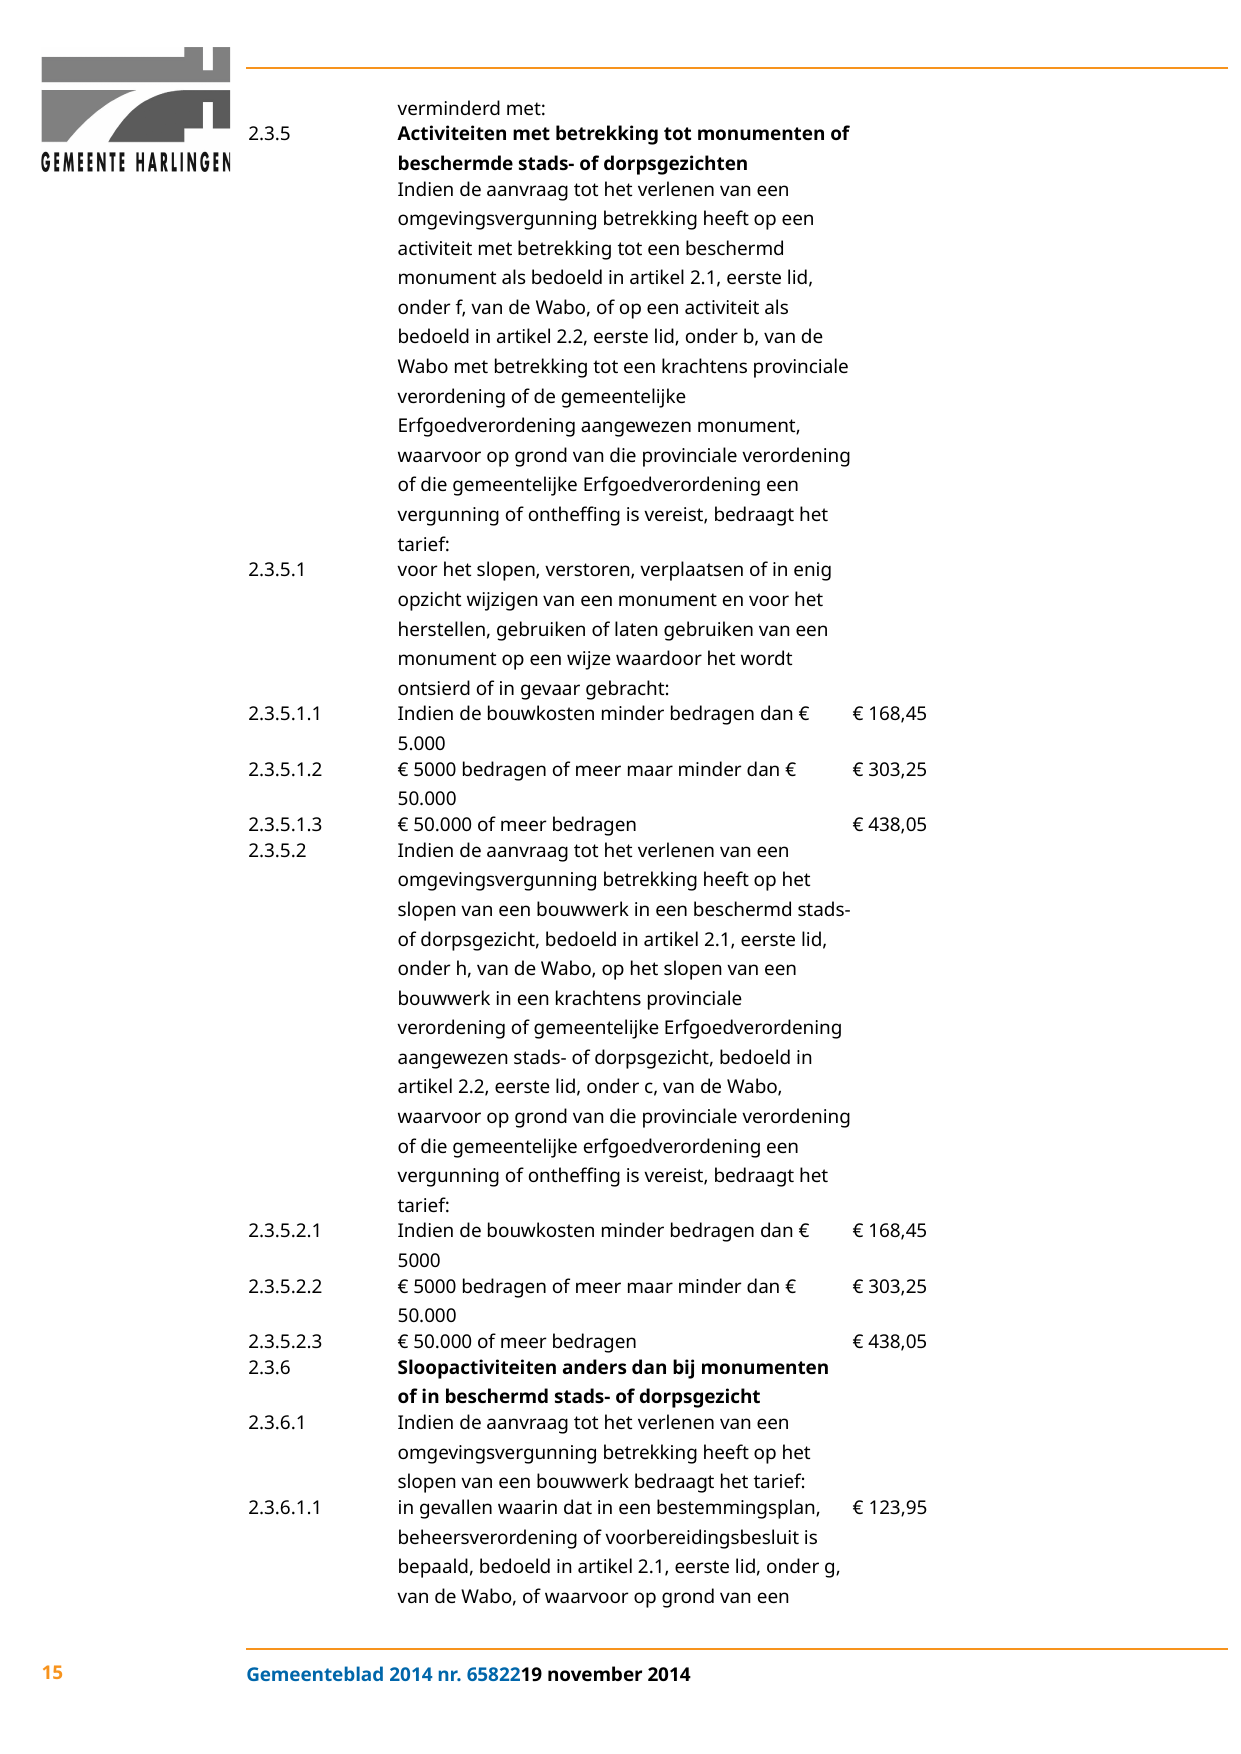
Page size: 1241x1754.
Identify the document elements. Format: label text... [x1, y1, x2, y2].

table_cell Sloopactiviteiten anders dan bij monumenten of in beschermd stads- of dorpsgezicht [398, 1354, 852, 1409]
table_cell € 50.000 of meer bedragen [398, 1328, 852, 1354]
table_cell € 50.000 of meer bedragen [398, 811, 852, 837]
table_cell 2.3.5 [248, 121, 397, 176]
table_cell Indien de aanvraag tot het verlenen van een omgevingsvergunning betrekking heeft op een activiteit met betrekking tot een beschermd monument als bedoeld in artikel 2.1, eerste lid, onder f, van de Wabo, of op een activiteit als bedoeld in artikel 2.2, eerste lid, onder b, van de Wabo met betrekking tot een krachtens provinciale verordening of de gemeentelijke Erfgoedverordening aangewezen monument, waarvoor op grond van die provinciale verordening of die gemeentelijke Erfgoedverordening een vergunning of ontheffing is vereist, bedraagt het tarief: [398, 176, 852, 557]
table_cell [853, 95, 1002, 121]
table_cell € 123,95 [853, 1494, 1002, 1609]
table_cell Indien de aanvraag tot het verlenen van een omgevingsvergunning betrekking heeft op het slopen van een bouwwerk bedraagt het tarief: [398, 1409, 852, 1494]
table_cell voor het slopen, verstoren, verplaatsen of in enig opzicht wijzigen van een monument en voor het herstellen, gebruiken of laten gebruiken van een monument op een wijze waardoor het wordt ontsierd of in gevaar gebracht: [398, 557, 852, 701]
table_cell [853, 121, 1002, 176]
table_cell € 5000 bedragen of meer maar minder dan € 50.000 [398, 1273, 852, 1328]
table_cell 2.3.6.1 [248, 1409, 397, 1494]
table_cell verminderd met: [398, 95, 852, 121]
table_cell € 303,25 [853, 756, 1002, 811]
table_cell € 168,45 [853, 1218, 1002, 1273]
table_cell 2.3.5.1.3 [248, 811, 397, 837]
table_cell [853, 176, 1002, 557]
table_cell € 168,45 [853, 701, 1002, 756]
table_cell 2.3.5.2 [248, 837, 397, 1218]
table_cell € 438,05 [853, 1328, 1002, 1354]
picture [41, 47, 231, 172]
table_cell 2.3.5.2.3 [248, 1328, 397, 1354]
table_cell [853, 1354, 1002, 1409]
table_cell Indien de bouwkosten minder bedragen dan € 5000 [398, 1218, 852, 1273]
table_cell 2.3.5.1.2 [248, 756, 397, 811]
table_cell 2.3.5.1.1 [248, 701, 397, 756]
table_cell [248, 176, 397, 557]
table_cell 2.3.5.2.1 [248, 1218, 397, 1273]
table_cell Indien de aanvraag tot het verlenen van een omgevingsvergunning betrekking heeft op het slopen van een bouwwerk in een beschermd stads- of dorpsgezicht, bedoeld in artikel 2.1, eerste lid, onder h, van de Wabo, op het slopen van een bouwwerk in een krachtens provinciale verordening of gemeentelijke Erfgoedverordening aangewezen stads- of dorpsgezicht, bedoeld in artikel 2.2, eerste lid, onder c, van de Wabo, waarvoor op grond van die provinciale verordening of die gemeentelijke erfgoedverordening een vergunning of ontheffing is vereist, bedraagt het tarief: [398, 837, 852, 1218]
table_cell [853, 557, 1002, 701]
table_cell in gevallen waarin dat in een bestemmingsplan, beheersverordening of voorbereidingsbesluit is bepaald, bedoeld in artikel 2.1, eerste lid, onder g, van de Wabo, of waarvoor op grond van een [398, 1494, 852, 1609]
table_cell 2.3.6.1.1 [248, 1494, 397, 1609]
table_cell € 438,05 [853, 811, 1002, 837]
table_cell € 303,25 [853, 1273, 1002, 1328]
table_cell [853, 1409, 1002, 1494]
table_cell [853, 837, 1002, 1218]
table_cell 2.3.5.2.2 [248, 1273, 397, 1328]
table_cell [248, 95, 397, 121]
table_cell Activiteiten met betrekking tot monumenten of beschermde stads- of dorpsgezichten [398, 121, 852, 176]
table_cell € 5000 bedragen of meer maar minder dan € 50.000 [398, 756, 852, 811]
table_cell 2.3.6 [248, 1354, 397, 1409]
table_cell 2.3.5.1 [248, 557, 397, 701]
table_cell Indien de bouwkosten minder bedragen dan € 5.000 [398, 701, 852, 756]
